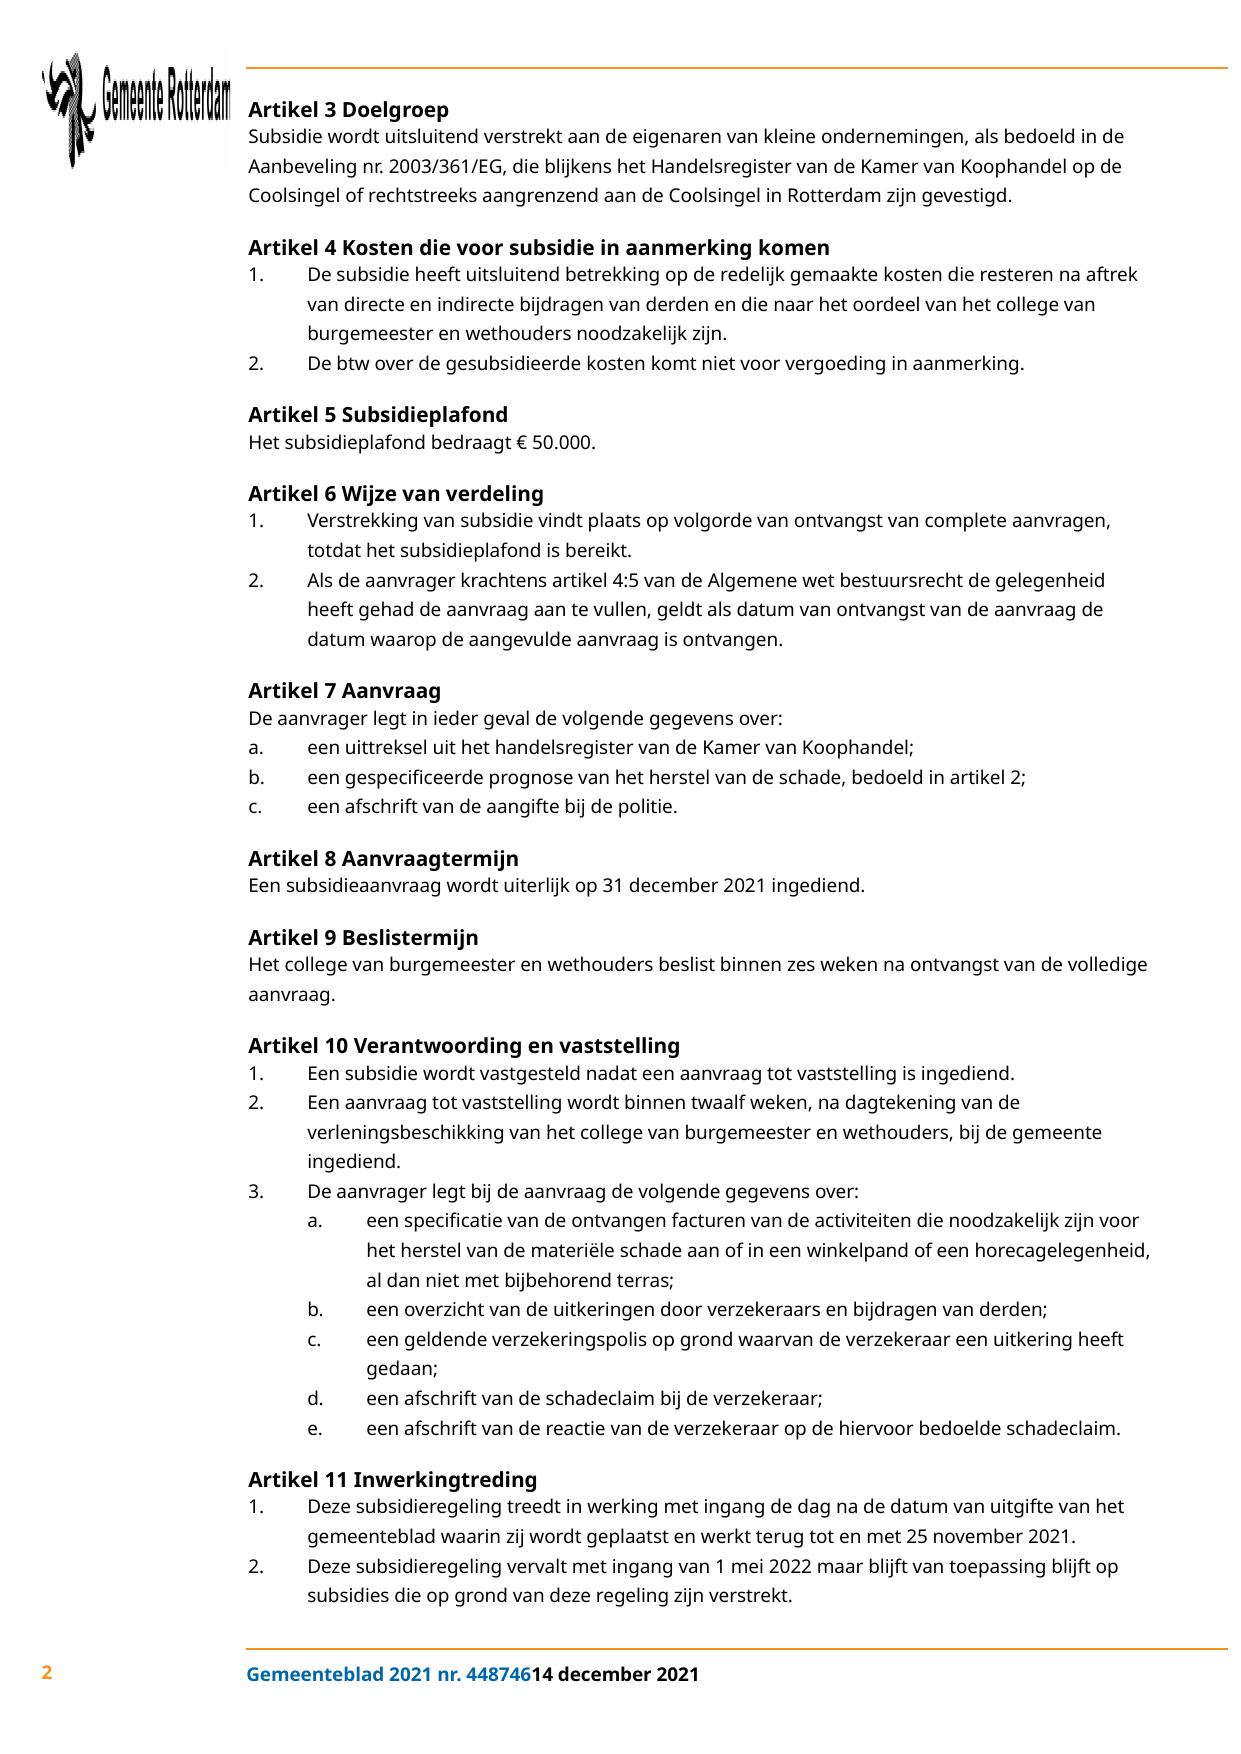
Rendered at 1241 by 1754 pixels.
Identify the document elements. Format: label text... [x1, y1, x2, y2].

text Een subsidieaanvraag wordt uiterlijk op 31 december 2021 ingediend. [248, 872, 1152, 898]
text Artikel 3 Doelgroep [248, 95, 1152, 123]
list een afschrift van de aangifte bij de politie. [248, 794, 1152, 819]
list De btw over de gesubsidieerde kosten komt niet voor vergoeding in aanmerking. [248, 350, 1152, 376]
list Een aanvraag tot vaststelling wordt binnen twaalf weken, na dagtekening van de verleningsbeschikking van het college van burgemeester en wethouders, bij de gemeente ingediend. [248, 1089, 1152, 1174]
text Artikel 6 Wijze van verdeling [248, 479, 1152, 508]
text Subsidie wordt uitsluitend verstrekt aan de eigenaren van kleine ondernemingen, als bedoeld in de Aanbeveling nr. 2003/361/EG, die blijkens het Handelsregister van de Kamer van Koophandel op de Coolsingel of rechtstreeks aangrenzend aan de Coolsingel in Rotterdam zijn gevestigd. [248, 123, 1152, 208]
list Als de aanvrager krachtens artikel 4:5 van de Algemene wet bestuursrecht de gelegenheid heeft gehad de aanvraag aan te vullen, geldt als datum van ontvangst van de aanvraag de datum waarop de aangevulde aanvraag is ontvangen. [248, 567, 1152, 652]
picture [41, 47, 231, 172]
list een gespecificeerde prognose van het herstel van de schade, bedoeld in artikel 2; [248, 764, 1152, 790]
text Artikel 7 Aanvraag [248, 676, 1152, 705]
list een uittreksel uit het handelsregister van de Kamer van Koophandel; [248, 734, 1152, 760]
text Artikel 11 Inwerkingtreding [248, 1465, 1152, 1494]
list De subsidie heeft uitsluitend betrekking op de redelijk gemaakte kosten die resteren na aftrek van directe en indirecte bijdragen van derden en die naar het oordeel van het college van burgemeester en wethouders noodzakelijk zijn. [248, 261, 1152, 346]
list Deze subsidieregeling vervalt met ingang van 1 mei 2022 maar blijft van toepassing blijft op subsidies die op grond van deze regeling zijn verstrekt. [248, 1553, 1152, 1608]
text Artikel 10 Verantwoording en vaststelling [248, 1031, 1152, 1060]
list een afschrift van de schadeclaim bij de verzekeraar; [307, 1385, 1152, 1411]
list Deze subsidieregeling treedt in werking met ingang de dag na de datum van uitgifte van het gemeenteblad waarin zij wordt geplaatst en werkt terug tot en met 25 november 2021. [248, 1494, 1152, 1549]
list een overzicht van de uitkeringen door verzekeraars en bijdragen van derden; [307, 1296, 1152, 1322]
text Artikel 8 Aanvraagtermijn [248, 844, 1152, 872]
list een afschrift van de reactie van de verzekeraar op de hiervoor bedoelde schadeclaim. [307, 1415, 1152, 1441]
text De aanvrager legt in ieder geval de volgende gegevens over: [248, 705, 1152, 731]
list een geldende verzekeringspolis op grond waarvan de verzekeraar een uitkering heeft gedaan; [307, 1326, 1152, 1381]
text Artikel 5 Subsidieplafond [248, 400, 1152, 429]
list Een subsidie wordt vastgesteld nadat een aanvraag tot vaststelling is ingediend. [248, 1060, 1152, 1086]
text Het subsidieplafond bedraagt € 50.000. [248, 429, 1152, 454]
text Artikel 4 Kosten die voor subsidie in aanmerking komen [248, 233, 1152, 261]
list Verstrekking van subsidie vindt plaats op volgorde van ontvangst van complete aanvragen, totdat het subsidieplafond is bereikt. [248, 508, 1152, 563]
text Het college van burgemeester en wethouders beslist binnen zes weken na ontvangst van de volledige aanvraag. [248, 951, 1152, 1007]
list De aanvrager legt bij de aanvraag de volgende gegevens over: [248, 1178, 1152, 1204]
text Artikel 9 Beslistermijn [248, 923, 1152, 951]
list een specificatie van de ontvangen facturen van de activiteiten die noodzakelijk zijn voor het herstel van de materiële schade aan of in een winkelpand of een horecagelegenheid, al dan niet met bijbehorend terras; [307, 1208, 1152, 1293]
